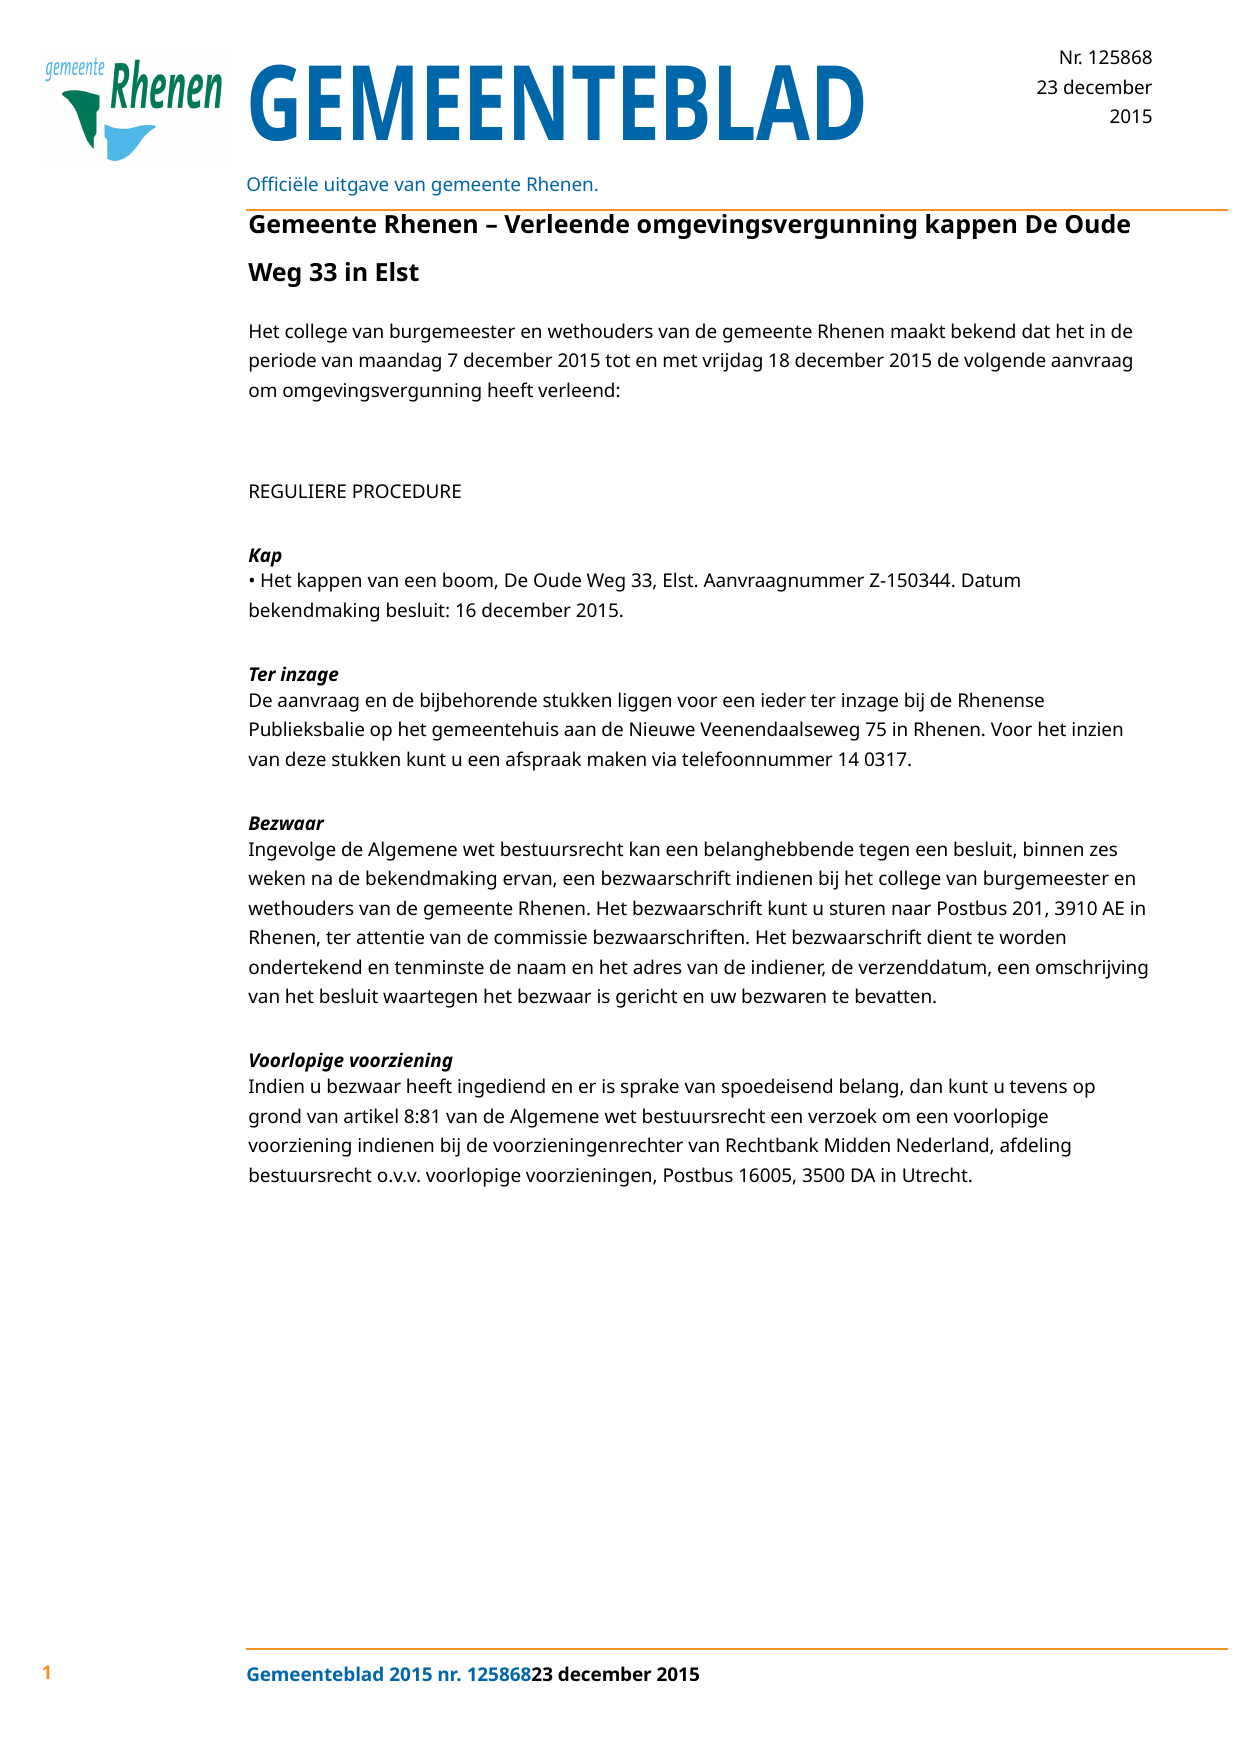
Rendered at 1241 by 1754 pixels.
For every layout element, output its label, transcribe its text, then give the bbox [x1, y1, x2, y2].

text REGULIERE PROCEDURE [248, 478, 1152, 504]
text Ter inzage [248, 661, 1152, 687]
text Kap [248, 542, 1152, 568]
text • Het kappen van een boom, De Oude Weg 33, Elst. Aanvraagnummer Z-150344. Datum bekendmaking besluit: 16 december 2015. [248, 568, 1152, 623]
picture [41, 47, 231, 172]
text Ingevolge de Algemene wet bestuursrecht kan een belanghebbende tegen een besluit, binnen zes weken na de bekendmaking ervan, een bezwaarschrift indienen bij het college van burgemeester en wethouders van de gemeente Rhenen. Het bezwaarschrift kunt u sturen naar Postbus 201, 3910 AE in Rhenen, ter attentie van de commissie bezwaarschriften. Het bezwaarschrift dient te worden ondertekend en tenminste de naam en het adres van de indiener, de verzenddatum, een omschrijving van het besluit waartegen het bezwaar is gericht en uw bezwaren te bevatten. [248, 836, 1152, 1009]
text Bezwaar [248, 810, 1152, 836]
text Voorlopige voorziening [248, 1048, 1152, 1073]
text De aanvraag en de bijbehorende stukken liggen voor een ieder ter inzage bij de Rhenense Publieksbalie op het gemeentehuis aan de Nieuwe Veenendaalseweg 75 in Rhenen. Voor het inzien van deze stukken kunt u een afspraak maken via telefoonnummer 14 0317. [248, 687, 1152, 772]
text Indien u bezwaar heeft ingediend en er is sprake van spoedeisend belang, dan kunt u tevens op grond van artikel 8:81 van de Algemene wet bestuursrecht een verzoek om een voorlopige voorziening indienen bij de voorzieningenrechter van Rechtbank Midden Nederland, afdeling bestuursrecht o.v.v. voorlopige voorzieningen, Postbus 16005, 3500 DA in Utrecht. [248, 1073, 1152, 1188]
text Het college van burgemeester en wethouders van de gemeente Rhenen maakt bekend dat het in de periode van maandag 7 december 2015 tot en met vrijdag 18 december 2015 de volgende aanvraag om omgevingsvergunning heeft verleend: [248, 318, 1152, 403]
text Gemeente Rhenen – Verleende omgevingsvergunning kappen De Oude Weg 33 in Elst [248, 211, 1152, 288]
